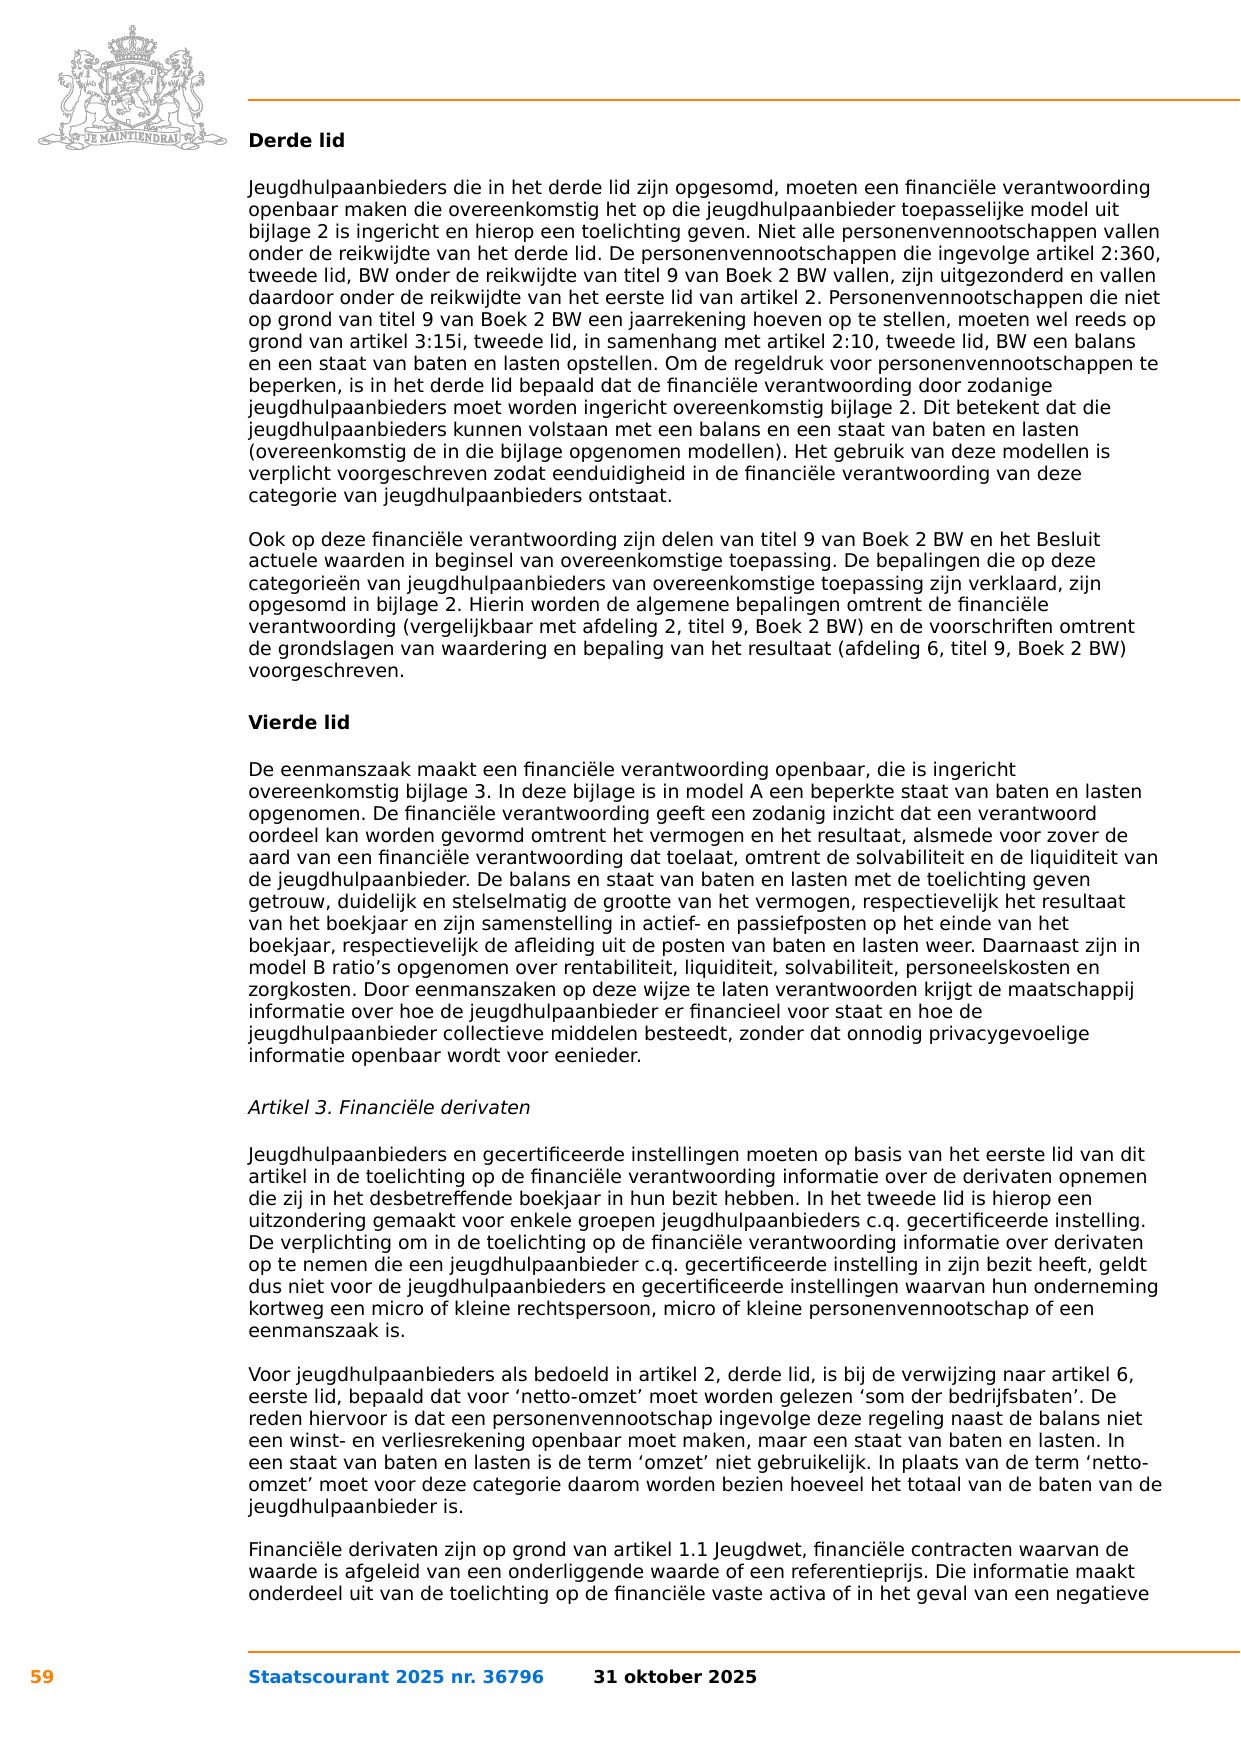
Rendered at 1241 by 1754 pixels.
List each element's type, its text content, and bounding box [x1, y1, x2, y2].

text Jeugdhulpaanbieders en gecertificeerde instellingen moeten op basis van het eerste lid van dit artikel in de toelichting op de financiële verantwoording informatie over de derivaten opnemen die zij in het desbetreffende boekjaar in hun bezit hebben. In het tweede lid is hierop een uitzondering gemaakt voor enkele groepen jeugdhulpaanbieders c.q. gecertificeerde instelling. De verplichting om in de toelichting op de financiële verantwoording informatie over derivaten op te nemen die een jeugdhulpaanbieder c.q. gecertificeerde instelling in zijn bezit heeft, geldt dus niet voor de jeugdhulpaanbieders en gecertificeerde instellingen waarvan hun onderneming kortweg een micro of kleine rechtspersoon, micro of kleine personenvennootschap of een eenmanszaak is. [248, 1144, 1163, 1342]
subtitle Artikel 3. Financiële derivaten [248, 1097, 1163, 1119]
text Ook op deze financiële verantwoording zijn delen van titel 9 van Boek 2 BW en het Besluit actuele waarden in beginsel van overeenkomstige toepassing. De bepalingen die op deze categorieën van jeugdhulpaanbieders van overeenkomstige toepassing zijn verklaard, zijn opgesomd in bijlage 2. Hierin worden de algemene bepalingen omtrent de financiële verantwoording (vergelijkbaar met afdeling 2, titel 9, Boek 2 BW) en de voorschriften omtrent de grondslagen van waardering en bepaling van het resultaat (afdeling 6, titel 9, Boek 2 BW) voorgeschreven. [248, 528, 1163, 682]
subtitle Derde lid [248, 130, 1163, 152]
text Voor jeugdhulpaanbieders als bedoeld in artikel 2, derde lid, is bij de verwijzing naar artikel 6, eerste lid, bepaald dat voor ‘netto-omzet’ moet worden gelezen ‘som der bedrijfsbaten’. De reden hiervoor is dat een personenvennootschap ingevolge deze regeling naast de balans niet een winst- en verliesrekening openbaar moet maken, maar een staat van baten en lasten. In een staat van baten en lasten is de term ‘omzet’ niet gebruikelijk. In plaats van de term ‘netto-omzet’ moet voor deze categorie daarom worden bezien hoeveel het totaal van de baten van de jeugdhulpaanbieder is. [248, 1364, 1163, 1517]
text Jeugdhulpaanbieders die in het derde lid zijn opgesomd, moeten een financiële verantwoording openbaar maken die overeenkomstig het op die jeugdhulpaanbieder toepasselijke model uit bijlage 2 is ingericht en hierop een toelichting geven. Niet alle personenvennootschappen vallen onder de reikwijdte van het derde lid. De personenvennootschappen die ingevolge artikel 2:360, tweede lid, BW onder de reikwijdte van titel 9 van Boek 2 BW vallen, zijn uitgezonderd en vallen daardoor onder de reikwijdte van het eerste lid van artikel 2. Personenvennootschappen die niet op grond van titel 9 van Boek 2 BW een jaarrekening hoeven op te stellen, moeten wel reeds op grond van artikel 3:15i, tweede lid, in samenhang met artikel 2:10, tweede lid, BW een balans en een staat van baten en lasten opstellen. Om de regeldruk voor personenvennootschappen te beperken, is in het derde lid bepaald dat de financiële verantwoording door zodanige jeugdhulpaanbieders moet worden ingericht overeenkomstig bijlage 2. Dit betekent dat die jeugdhulpaanbieders kunnen volstaan met een balans en een staat van baten en lasten (overeenkomstig de in die bijlage opgenomen modellen). Het gebruik van deze modellen is verplicht voorgeschreven zodat eenduidigheid in de financiële verantwoording van deze categorie van jeugdhulpaanbieders ontstaat. [248, 177, 1163, 507]
picture [38, 25, 227, 150]
text De eenmanszaak maakt een financiële verantwoording openbaar, die is ingericht overeenkomstig bijlage 3. In deze bijlage is in model A een beperkte staat van baten en lasten opgenomen. De financiële verantwoording geeft een zodanig inzicht dat een verantwoord oordeel kan worden gevormd omtrent het vermogen en het resultaat, alsmede voor zover de aard van een financiële verantwoording dat toelaat, omtrent de solvabiliteit en de liquiditeit van de jeugdhulpaanbieder. De balans en staat van baten en lasten met de toelichting geven getrouw, duidelijk en stelselmatig de grootte van het vermogen, respectievelijk het resultaat van het boekjaar en zijn samenstelling in actief- en passiefposten op het einde van het boekjaar, respectievelijk de afleiding uit de posten van baten en lasten weer. Daarnaast zijn in model B ratio’s opgenomen over rentabiliteit, liquiditeit, solvabiliteit, personeelskosten en zorgkosten. Door eenmanszaken op deze wijze te laten verantwoorden krijgt de maatschappij informatie over hoe de jeugdhulpaanbieder er financieel voor staat en hoe de jeugdhulpaanbieder collectieve middelen besteedt, zonder dat onnodig privacygevoelige informatie openbaar wordt voor eenieder. [248, 759, 1163, 1067]
text Financiële derivaten zijn op grond van artikel 1.1 Jeugdwet, financiële contracten waarvan de waarde is afgeleid van een onderliggende waarde of een referentieprijs. Die informatie maakt onderdeel uit van de toelichting op de financiële vaste activa of in het geval van een negatieve [248, 1539, 1163, 1605]
subtitle Vierde lid [248, 712, 1163, 734]
